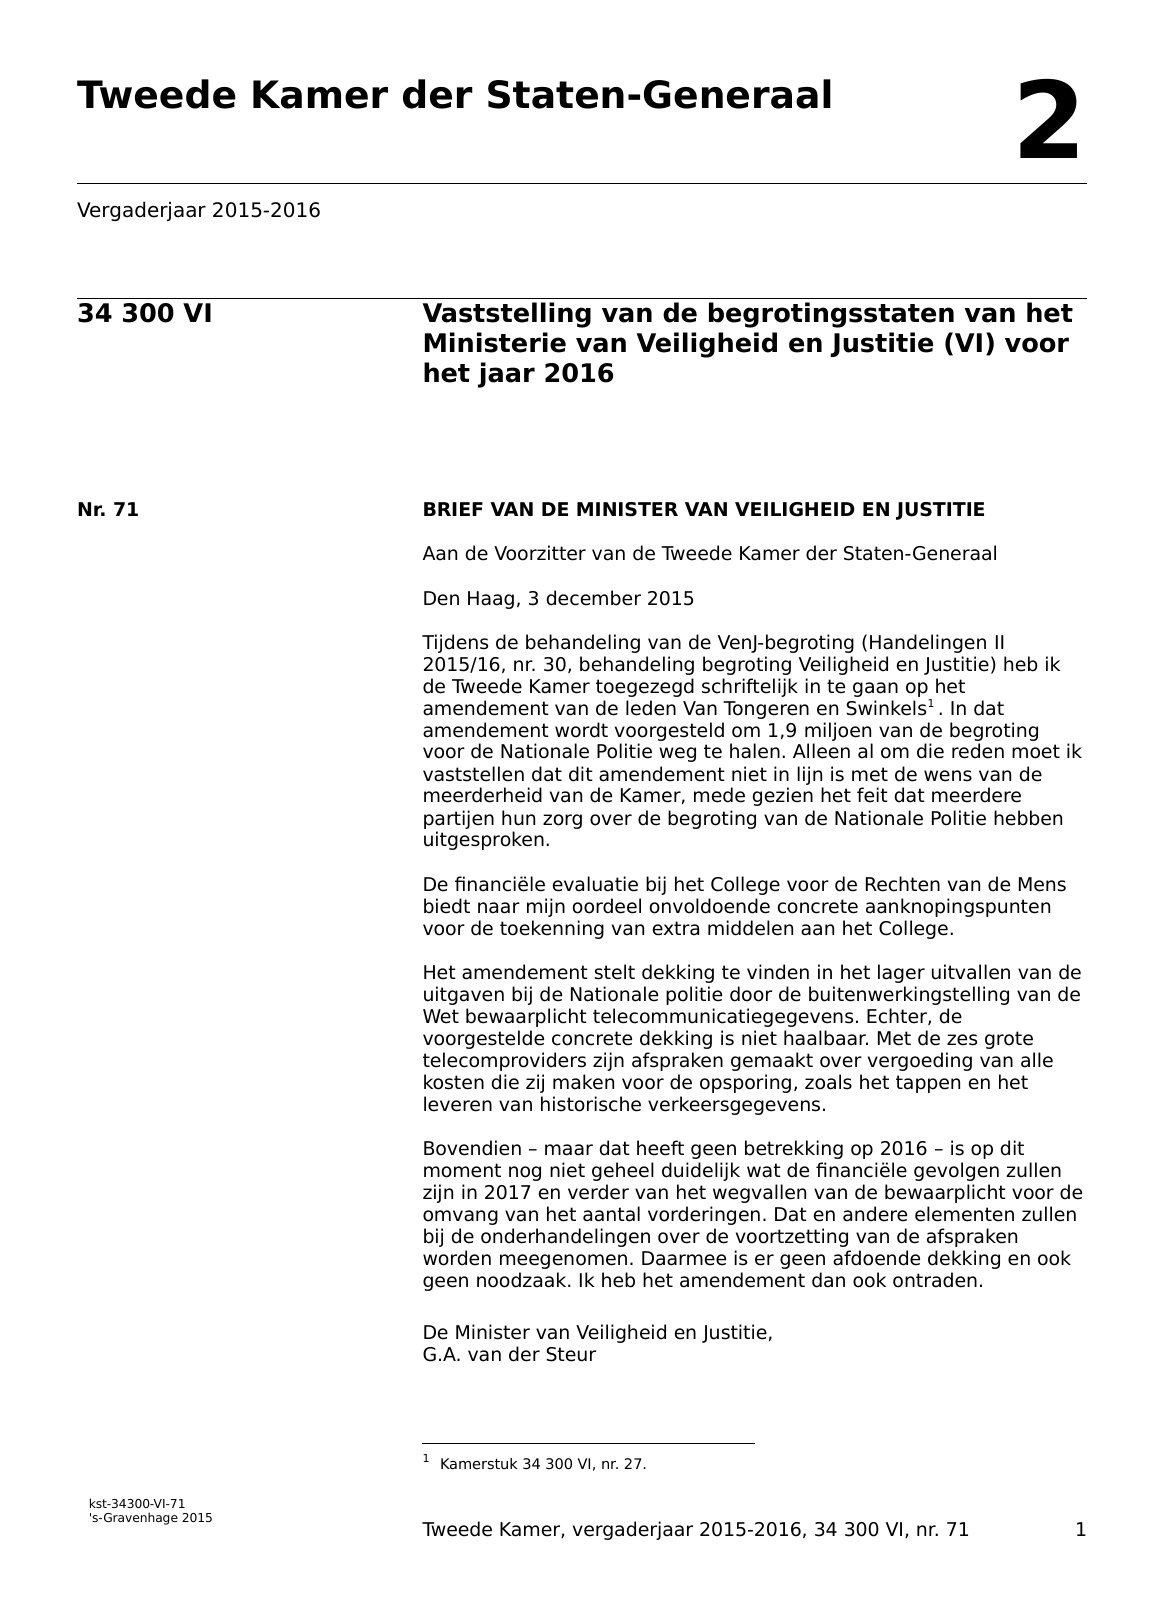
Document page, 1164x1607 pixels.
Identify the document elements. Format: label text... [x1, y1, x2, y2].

table_header 2 [886, 59, 1087, 183]
text Kamerstuk 34 300 VI, nr. 27. [422, 1452, 1087, 1474]
text Den Haag, 3 december 2015 [422, 587, 1087, 609]
text De Minister van Veiligheid en Justitie, G.A. van der Steur [422, 1322, 1087, 1366]
text Bovendien – maar dat heeft geen betrekking op 2016 – is op dit moment nog niet geheel duidelijk wat de financiële gevolgen zullen zijn in 2017 en verder van het wegvallen van de bewaarplicht voor de omvang van het aantal vorderingen. Dat en andere elementen zullen bij de onderhandelingen over de voortzetting van de afspraken worden meegenomen. Daarmee is er geen afdoende dekking en ook geen noodzaak. Ik heb het amendement dan ook ontraden. [422, 1138, 1087, 1292]
text 's-Gravenhage 2015 [88, 1511, 323, 1525]
subtitle Nr. 71 BRIEF VAN DE MINISTER VAN VEILIGHEID EN JUSTITIE [77, 499, 1087, 521]
table_header Tweede Kamer der Staten-Generaal [77, 59, 886, 183]
text Aan de Voorzitter van de Tweede Kamer der Staten-Generaal [422, 543, 1087, 565]
text De financiële evaluatie bij het College voor de Rechten van de Mens biedt naar mijn oordeel onvoldoende concrete aanknopingspunten voor de toekenning van extra middelen aan het College. [422, 873, 1087, 939]
table_cell Vergaderjaar 2015-2016 [77, 184, 1087, 298]
text Het amendement stelt dekking te vinden in het lager uitvallen van de uitgaven bij de Nationale politie door de buitenwerkingstelling van de Wet bewaarplicht telecommunicatiegegevens. Echter, de voorgestelde concrete dekking is niet haalbaar. Met de zes grote telecomproviders zijn afspraken gemaakt over vergoeding van alle kosten die zij maken voor de opsporing, zoals het tappen en het leveren van historische verkeersgegevens. [422, 962, 1087, 1116]
text Tijdens de behandeling van de VenJ-begroting (Handelingen II 2015/16, nr. 30, behandeling begroting Veiligheid en Justitie) heb ik de Tweede Kamer toegezegd schriftelijk in te gaan op het amendement van de leden Van Tongeren en Swinkels. In dat amendement wordt voorgesteld om 1,9 miljoen van de begroting voor de Nationale Politie weg te halen. Alleen al om die reden moet ik vaststellen dat dit amendement niet in lijn is met de wens van de meerderheid van de Kamer, mede gezien het feit dat meerdere partijen hun zorg over de begroting van de Nationale Politie hebben uitgesproken. [422, 632, 1087, 851]
text kst-34300-VI-71 [88, 1497, 323, 1511]
subtitle 34 300 VI Vaststelling van de begrotingsstaten van het Ministerie van Veiligheid en Justitie (VI) voor het jaar 2016 [77, 299, 1087, 388]
